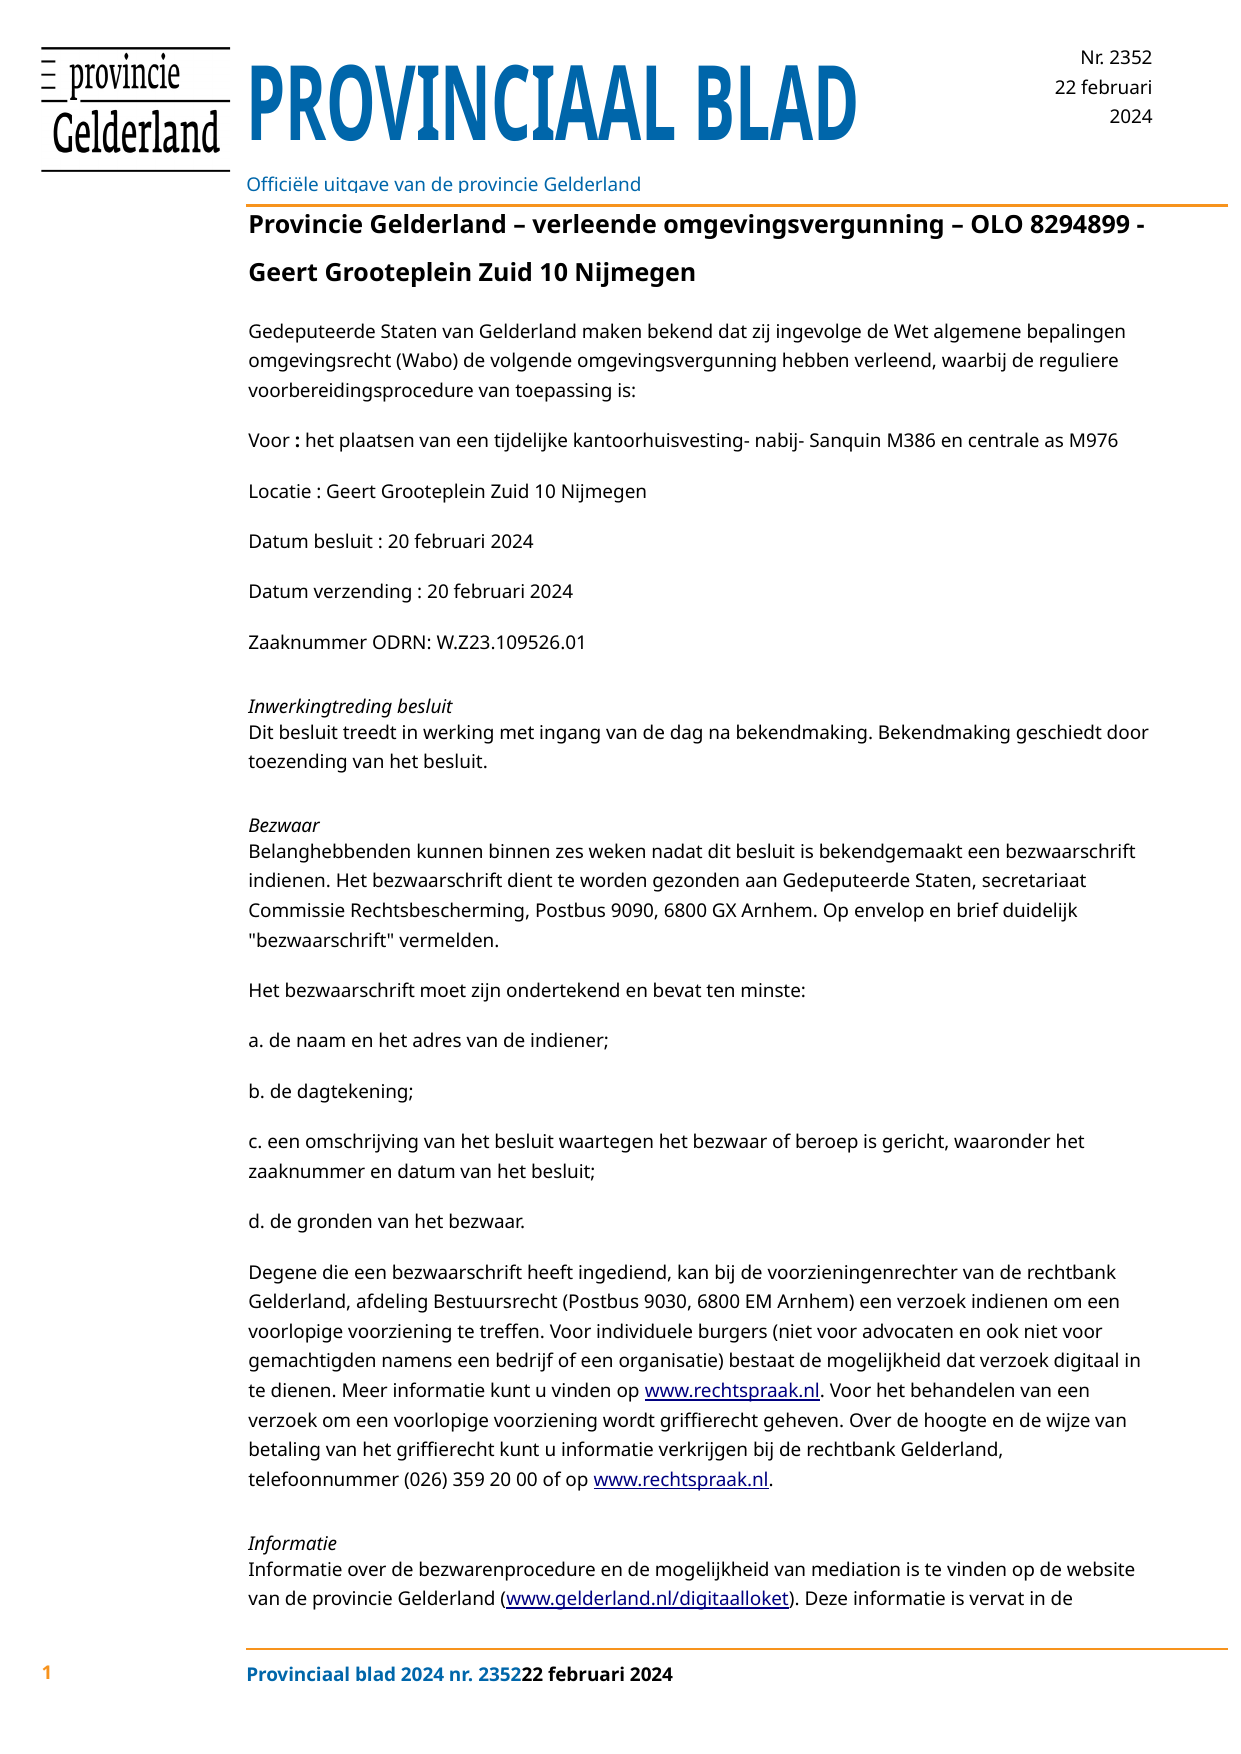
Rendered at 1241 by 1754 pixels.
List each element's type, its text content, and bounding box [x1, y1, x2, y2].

text Datum verzending : 20 februari 2024 [248, 579, 1152, 604]
text Locatie : Geert Grooteplein Zuid 10 Nijmegen [248, 478, 1152, 504]
text c. een omschrijving van het besluit waartegen het bezwaar of beroep is gericht, waaronder het zaaknummer en datum van het besluit; [248, 1128, 1152, 1184]
text Inwerkingtreding besluit [248, 693, 1152, 719]
text Informatie over de bezwarenprocedure en de mogelijkheid van mediation is te vinden op de website van de provincie Gelderland (www.gelderland.nl/digitaalloket). Deze informatie is vervat in de [248, 1556, 1152, 1611]
text Degene die een bezwaarschrift heeft ingediend, kan bij de voorzieningenrechter van de rechtbank Gelderland, afdeling Bestuursrecht (Postbus 9030, 6800 EM Arnhem) een verzoek indienen om een voorlopige voorziening te treffen. Voor individuele burgers (niet voor advocaten en ook niet voor gemachtigden namens een bedrijf of een organisatie) bestaat de mogelijkheid dat verzoek digitaal in te dienen. Meer informatie kunt u vinden op www.rechtspraak.nl. Voor het behandelen van een verzoek om een voorlopige voorziening wordt griffierecht geheven. Over de hoogte en de wijze van betaling van het griffierecht kunt u informatie verkrijgen bij de rechtbank Gelderland, telefoonnummer (026) 359 20 00 of op www.rechtspraak.nl. [248, 1259, 1152, 1492]
text Voor : het plaatsen van een tijdelijke kantoorhuisvesting- nabij- Sanquin M386 en centrale as M976 [248, 427, 1152, 453]
text Informatie [248, 1530, 1152, 1556]
text Datum besluit : 20 februari 2024 [248, 528, 1152, 554]
text d. de gronden van het bezwaar. [248, 1208, 1152, 1234]
text b. de dagtekening; [248, 1078, 1152, 1104]
text Gedeputeerde Staten van Gelderland maken bekend dat zij ingevolge de Wet algemene bepalingen omgevingsrecht (Wabo) de volgende omgevingsvergunning hebben verleend, waarbij de reguliere voorbereidingsprocedure van toepassing is: [248, 318, 1152, 403]
text Bezwaar [248, 812, 1152, 838]
text a. de naam en het adres van de indiener; [248, 1028, 1152, 1053]
text Het bezwaarschrift moet zijn ondertekend en bevat ten minste: [248, 977, 1152, 1003]
picture [41, 47, 231, 172]
text Belanghebbenden kunnen binnen zes weken nadat dit besluit is bekendgemaakt een bezwaarschrift indienen. Het bezwaarschrift dient te worden gezonden aan Gedeputeerde Staten, secretariaat Commissie Rechtsbescherming, Postbus 9090, 6800 GX Arnhem. Op envelop en brief duidelijk "bezwaarschrift" vermelden. [248, 838, 1152, 953]
text Zaaknummer ODRN: W.Z23.109526.01 [248, 629, 1152, 655]
text Provincie Gelderland – verleende omgevingsvergunning – OLO 8294899 - Geert Grooteplein Zuid 10 Nijmegen [248, 207, 1152, 288]
text Dit besluit treedt in werking met ingang van de dag na bekendmaking. Bekendmaking geschiedt door toezending van het besluit. [248, 719, 1152, 774]
